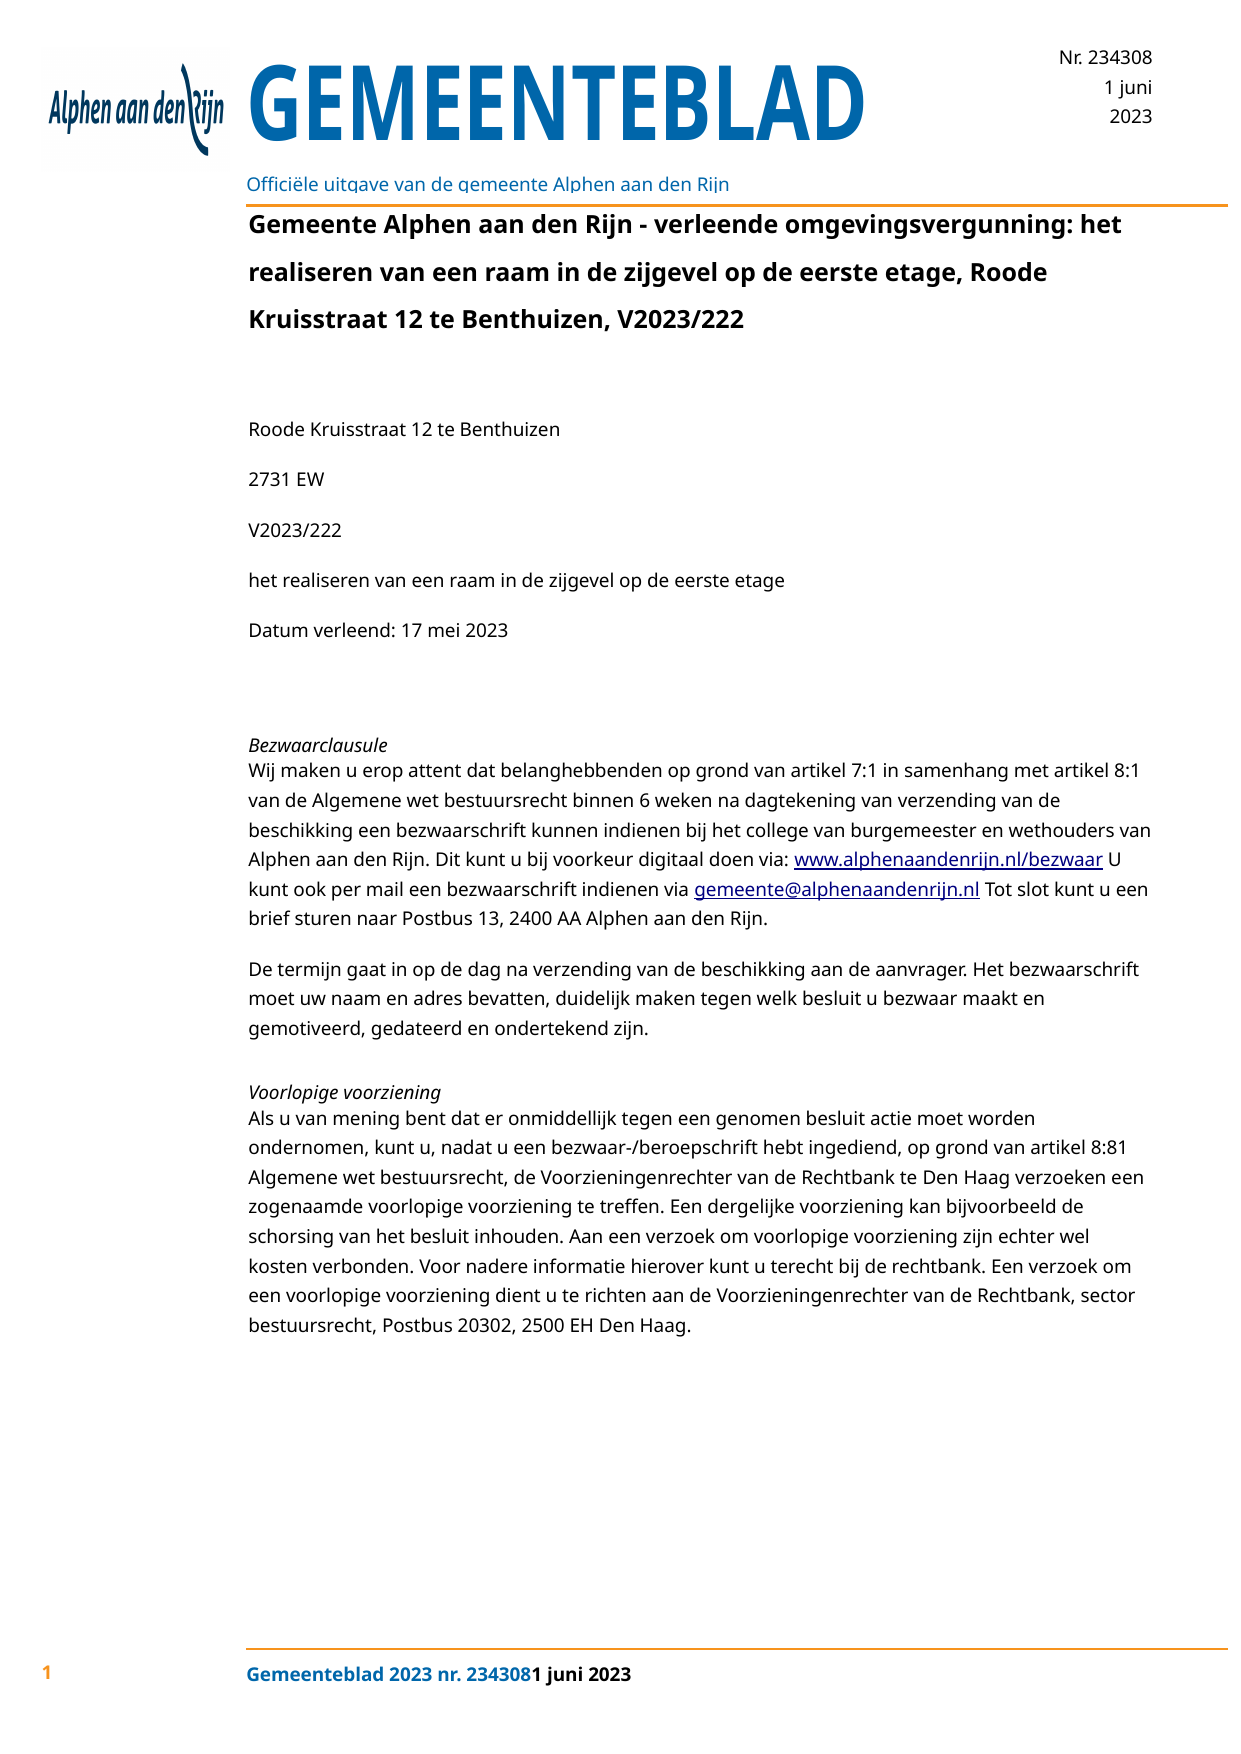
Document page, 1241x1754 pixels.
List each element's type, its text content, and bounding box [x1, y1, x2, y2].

text Als u van mening bent dat er onmiddellijk tegen een genomen besluit actie moet worden ondernomen, kunt u, nadat u een bezwaar-/beroepschrift hebt ingediend, op grond van artikel 8:81 Algemene wet bestuursrecht, de Voorzieningenrechter van de Rechtbank te Den Haag verzoeken een zogenaamde voorlopige voorziening te treffen. Een dergelijke voorziening kan bijvoorbeeld de schorsing van het besluit inhouden. Aan een verzoek om voorlopige voorziening zijn echter wel kosten verbonden. Voor nadere informatie hierover kunt u terecht bij de rechtbank. Een verzoek om een voorlopige voorziening dient u te richten aan de Voorzieningenrechter van de Rechtbank, sector bestuursrecht, Postbus 20302, 2500 EH Den Haag. [248, 1105, 1152, 1338]
text De termijn gaat in op de dag na verzending van de beschikking aan de aanvrager. Het bezwaarschrift moet uw naam en adres bevatten, duidelijk maken tegen welk besluit u bezwaar maakt en gemotiveerd, gedateerd en ondertekend zijn. [248, 956, 1152, 1041]
text V2023/222 [248, 517, 1152, 542]
picture [41, 47, 231, 172]
text Wij maken u erop attent dat belanghebbenden op grond van artikel 7:1 in samenhang met artikel 8:1 van de Algemene wet bestuursrecht binnen 6 weken na dagtekening van verzending van de beschikking een bezwaarschrift kunnen indienen bij het college van burgemeester en wethouders van Alphen aan den Rijn. Dit kunt u bij voorkeur digitaal doen via: www.alphenaandenrijn.nl/bezwaar U kunt ook per mail een bezwaarschrift indienen via gemeente@alphenaandenrijn.nl Tot slot kunt u een brief sturen naar Postbus 13, 2400 AA Alphen aan den Rijn. [248, 758, 1152, 931]
text Roode Kruisstraat 12 te Benthuizen [248, 416, 1152, 442]
text Datum verleend: 17 mei 2023 [248, 618, 1152, 643]
text Bezwaarclausule [248, 732, 1152, 758]
text 2731 EW [248, 466, 1152, 492]
text Gemeente Alphen aan den Rijn - verleende omgevingsvergunning: het realiseren van een raam in de zijgevel op de eerste etage, Roode Kruisstraat 12 te Benthuizen, V2023/222 [248, 207, 1152, 336]
text het realiseren van een raam in de zijgevel op de eerste etage [248, 567, 1152, 593]
text Voorlopige voorziening [248, 1079, 1152, 1105]
